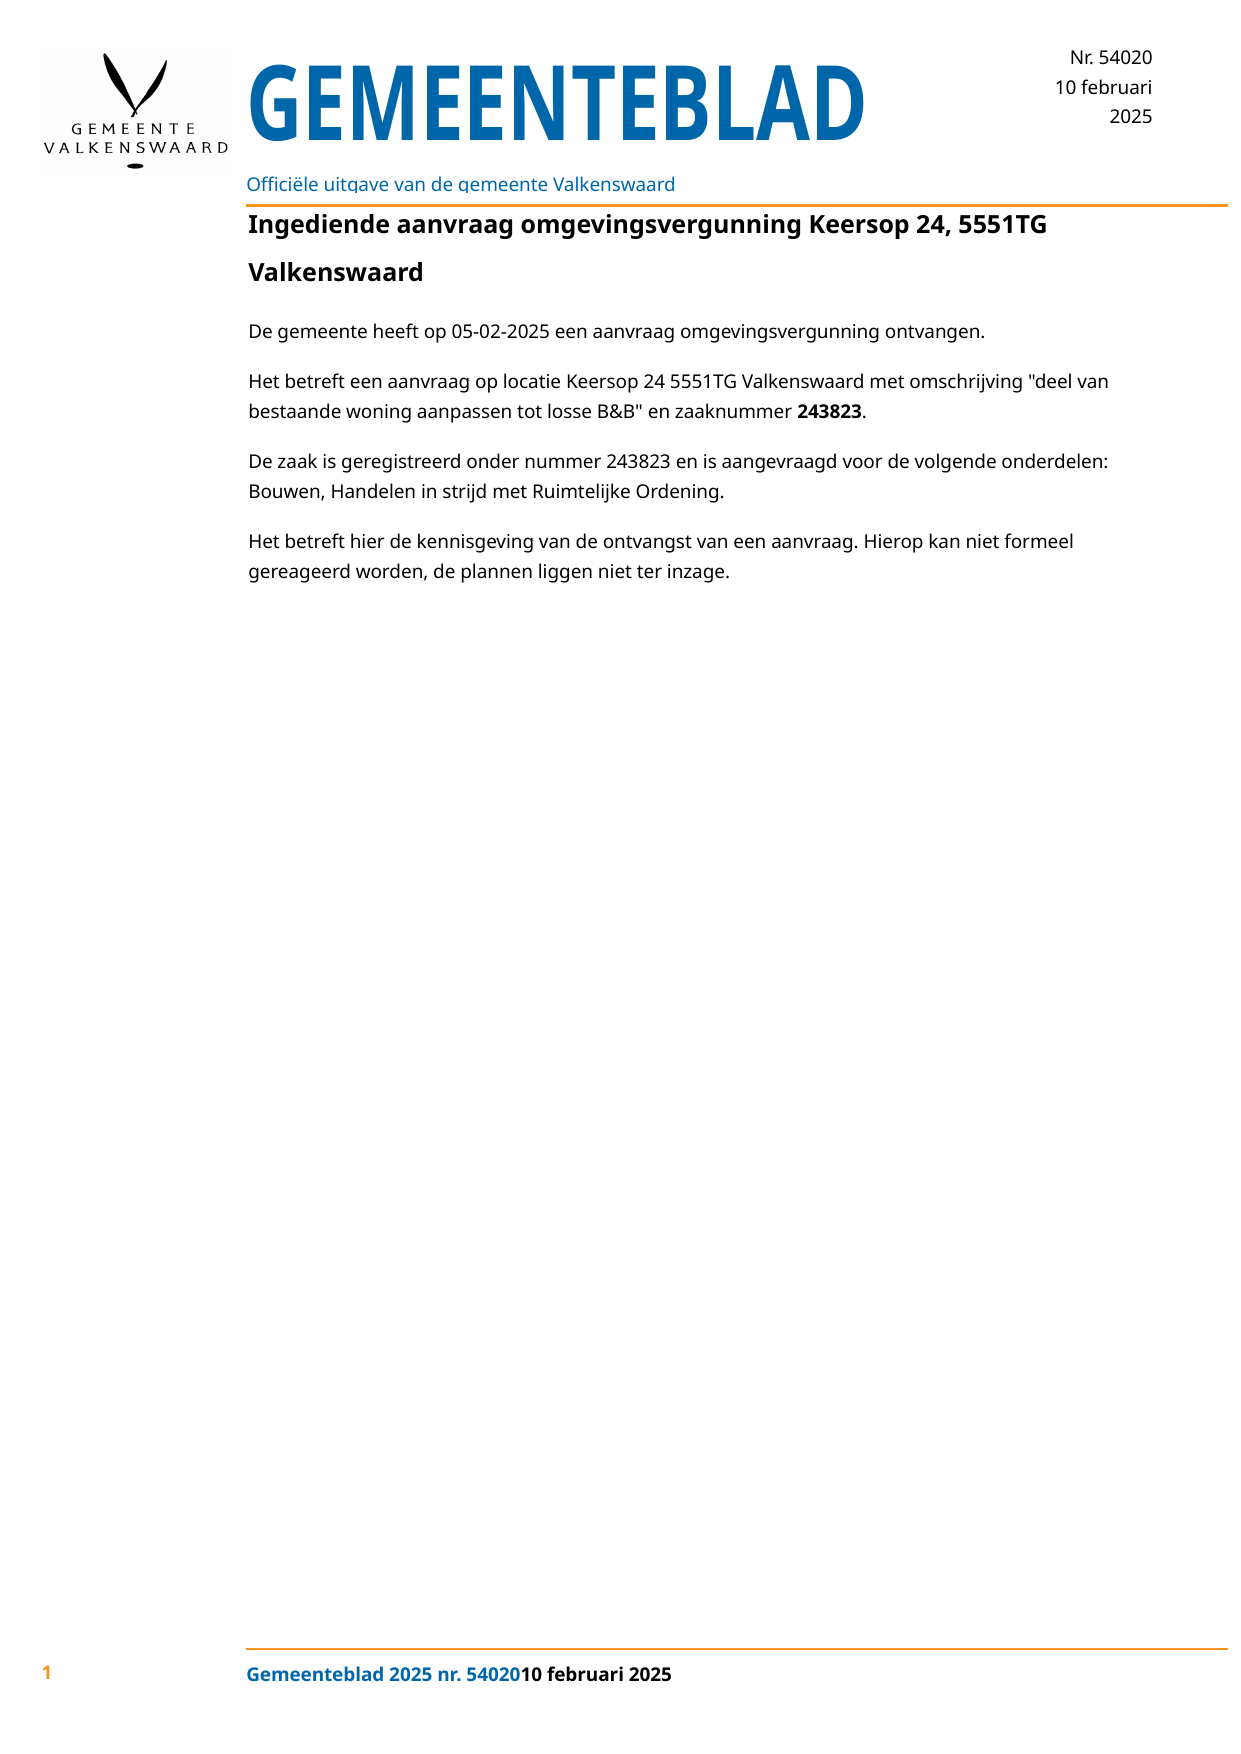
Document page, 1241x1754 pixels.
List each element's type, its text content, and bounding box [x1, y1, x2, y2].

text De zaak is geregistreerd onder nummer 243823 en is aangevraagd voor de volgende onderdelen: Bouwen, Handelen in strijd met Ruimtelijke Ordening. [248, 448, 1152, 504]
text Het betreft een aanvraag op locatie Keersop 24 5551TG Valkenswaard met omschrijving "deel van bestaande woning aanpassen tot losse B&B" en zaaknummer 243823. [248, 368, 1152, 424]
text Het betreft hier de kennisgeving van de ontvangst van een aanvraag. Hierop kan niet formeel gereageerd worden, de plannen liggen niet ter inzage. [248, 528, 1152, 584]
text De gemeente heeft op 05-02-2025 een aanvraag omgevingsvergunning ontvangen. [248, 318, 1152, 344]
picture [41, 47, 231, 172]
text Ingediende aanvraag omgevingsvergunning Keersop 24, 5551TG Valkenswaard [248, 207, 1152, 288]
